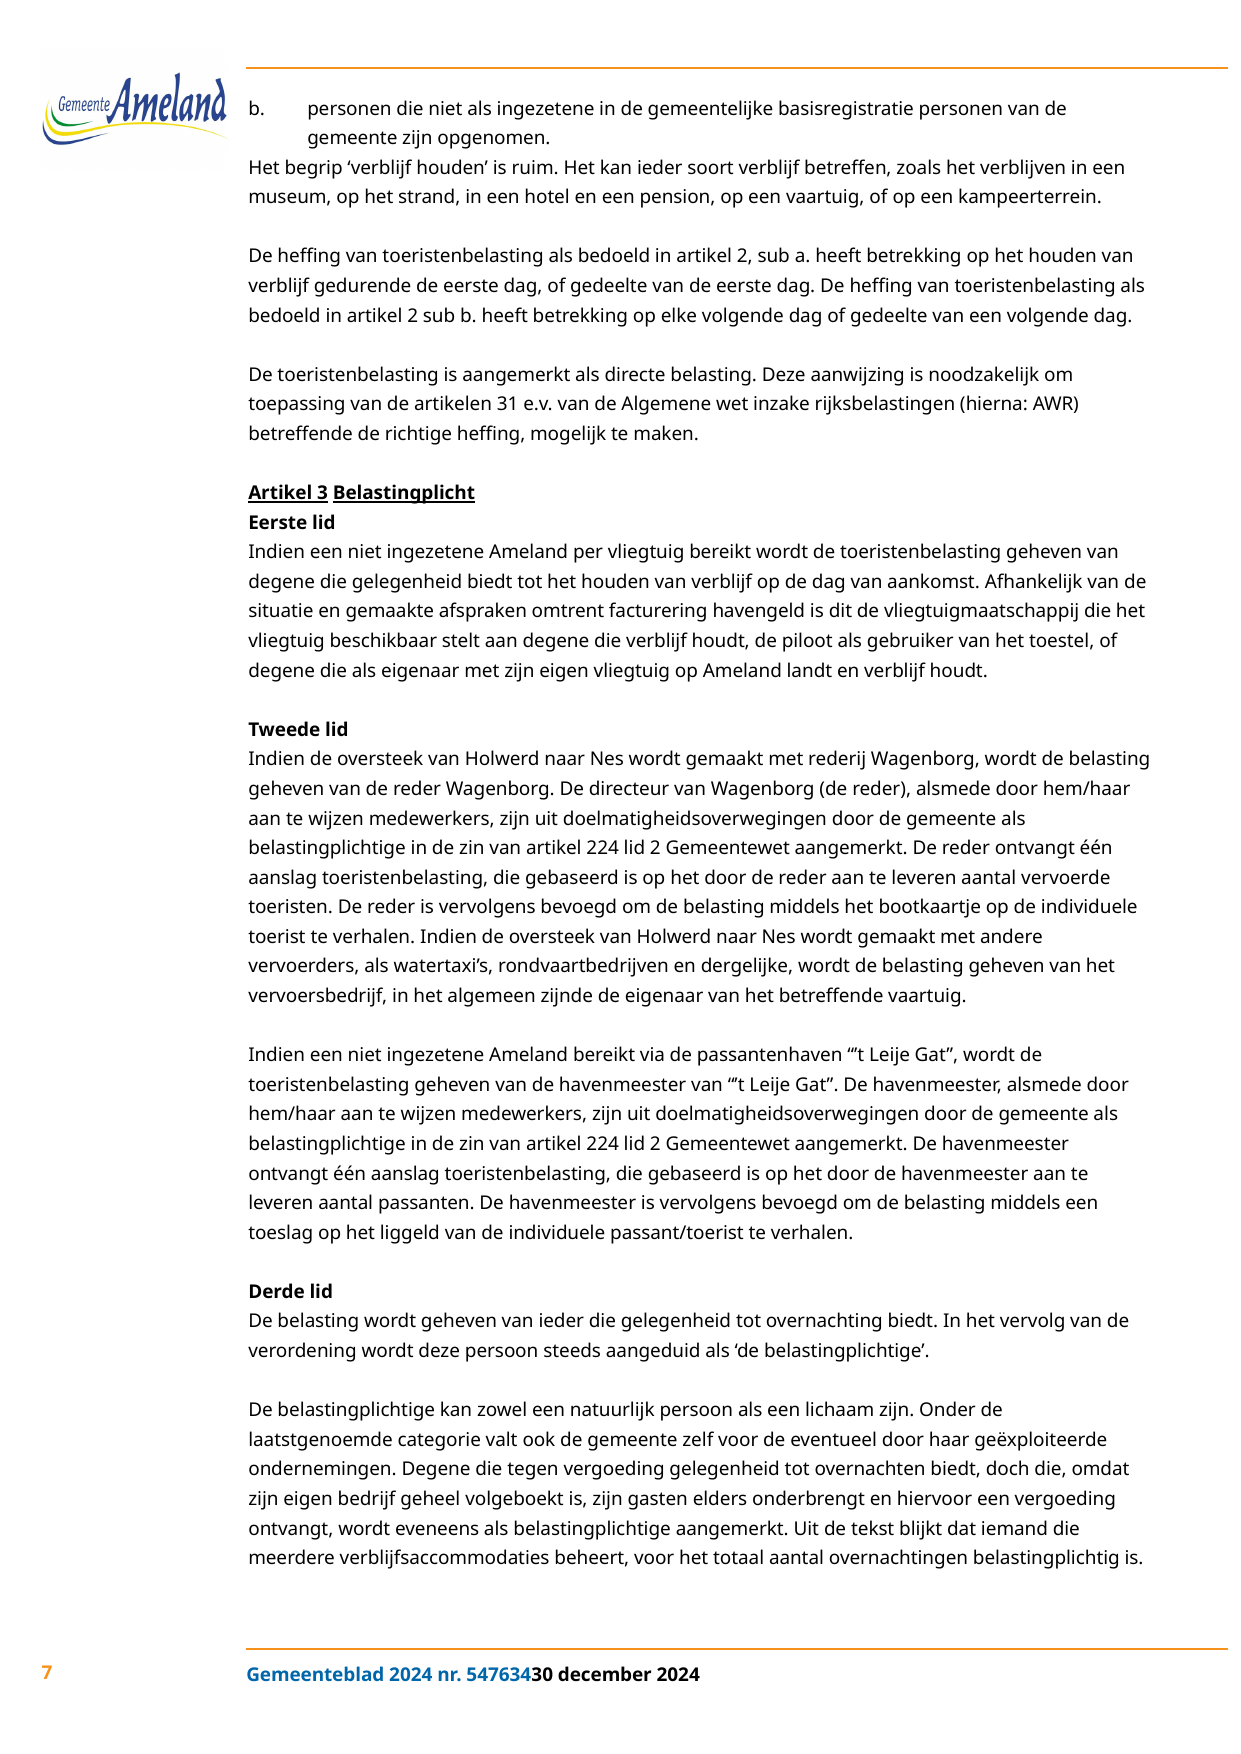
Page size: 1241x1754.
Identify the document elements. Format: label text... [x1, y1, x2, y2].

text Eerste lid [248, 509, 1152, 535]
text De belasting wordt geheven van ieder die gelegenheid tot overnachting biedt. In het vervolg van de verordening wordt deze persoon steeds aangeduid als ‘de belastingplichtige’. [248, 1308, 1152, 1363]
text Indien de oversteek van Holwerd naar Nes wordt gemaakt met rederij Wagenborg, wordt de belasting geheven van de reder Wagenborg. De directeur van Wagenborg (de reder), alsmede door hem/haar aan te wijzen medewerkers, zijn uit doelmatigheidsoverwegingen door de gemeente als belastingplichtige in de zin van artikel 224 lid 2 Gemeentewet aangemerkt. De reder ontvangt één aanslag toeristenbelasting, die gebaseerd is op het door de reder aan te leveren aantal vervoerde toeristen. De reder is vervolgens bevoegd om de belasting middels het bootkaartje op de individuele toerist te verhalen. Indien de oversteek van Holwerd naar Nes wordt gemaakt met andere vervoerders, als watertaxi’s, rondvaartbedrijven en dergelijke, wordt de belasting geheven van het vervoersbedrijf, in het algemeen zijnde de eigenaar van het betreffende vaartuig. [248, 746, 1152, 1008]
text Artikel 3 Belastingplicht [248, 479, 1152, 505]
text De heffing van toeristenbelasting als bedoeld in artikel 2, sub a. heeft betrekking op het houden van verblijf gedurende de eerste dag, of gedeelte van de eerste dag. De heffing van toeristenbelasting als bedoeld in artikel 2 sub b. heeft betrekking op elke volgende dag of gedeelte van een volgende dag. [248, 243, 1152, 328]
text Derde lid [248, 1278, 1152, 1304]
text Indien een niet ingezetene Ameland bereikt via de passantenhaven “’t Leije Gat”, wordt de toeristenbelasting geheven van de havenmeester van “’t Leije Gat”. De havenmeester, alsmede door hem/haar aan te wijzen medewerkers, zijn uit doelmatigheidsoverwegingen door de gemeente als belastingplichtige in de zin van artikel 224 lid 2 Gemeentewet aangemerkt. De havenmeester ontvangt één aanslag toeristenbelasting, die gebaseerd is op het door de havenmeester aan te leveren aantal passanten. De havenmeester is vervolgens bevoegd om de belasting middels een toeslag op het liggeld van de individuele passant/toerist te verhalen. [248, 1041, 1152, 1245]
list personen die niet als ingezetene in de gemeentelijke basisregistratie personen van de gemeente zijn opgenomen. [248, 95, 1152, 150]
text Indien een niet ingezetene Ameland per vliegtuig bereikt wordt de toeristenbelasting geheven van degene die gelegenheid biedt tot het houden van verblijf op de dag van aankomst. Afhankelijk van de situatie en gemaakte afspraken omtrent facturering havengeld is dit de vliegtuigmaatschappij die het vliegtuig beschikbaar stelt aan degene die verblijf houdt, de piloot als gebruiker van het toestel, of degene die als eigenaar met zijn eigen vliegtuig op Ameland landt en verblijf houdt. [248, 538, 1152, 683]
text Tweede lid [248, 716, 1152, 742]
text De toeristenbelasting is aangemerkt als directe belasting. Deze aanwijzing is noodzakelijk om toepassing van de artikelen 31 e.v. van de Algemene wet inzake rijksbelastingen (hierna: AWR) betreffende de richtige heffing, mogelijk te maken. [248, 361, 1152, 446]
text Het begrip ‘verblijf houden’ is ruim. Het kan ieder soort verblijf betreffen, zoals het verblijven in een museum, op het strand, in een hotel en een pension, op een vaartuig, of op een kampeerterrein. [248, 154, 1152, 209]
text De belastingplichtige kan zowel een natuurlijk persoon als een lichaam zijn. Onder de laatstgenoemde categorie valt ook de gemeente zelf voor de eventueel door haar geëxploiteerde ondernemingen. Degene die tegen vergoeding gelegenheid tot overnachten biedt, doch die, omdat zijn eigen bedrijf geheel volgeboekt is, zijn gasten elders onderbrengt en hiervoor een vergoeding ontvangt, wordt eveneens als belastingplichtige aangemerkt. Uit de tekst blijkt dat iemand die meerdere verblijfsaccommodaties beheert, voor het totaal aantal overnachtingen belastingplichtig is. [248, 1396, 1152, 1570]
picture [41, 47, 231, 172]
